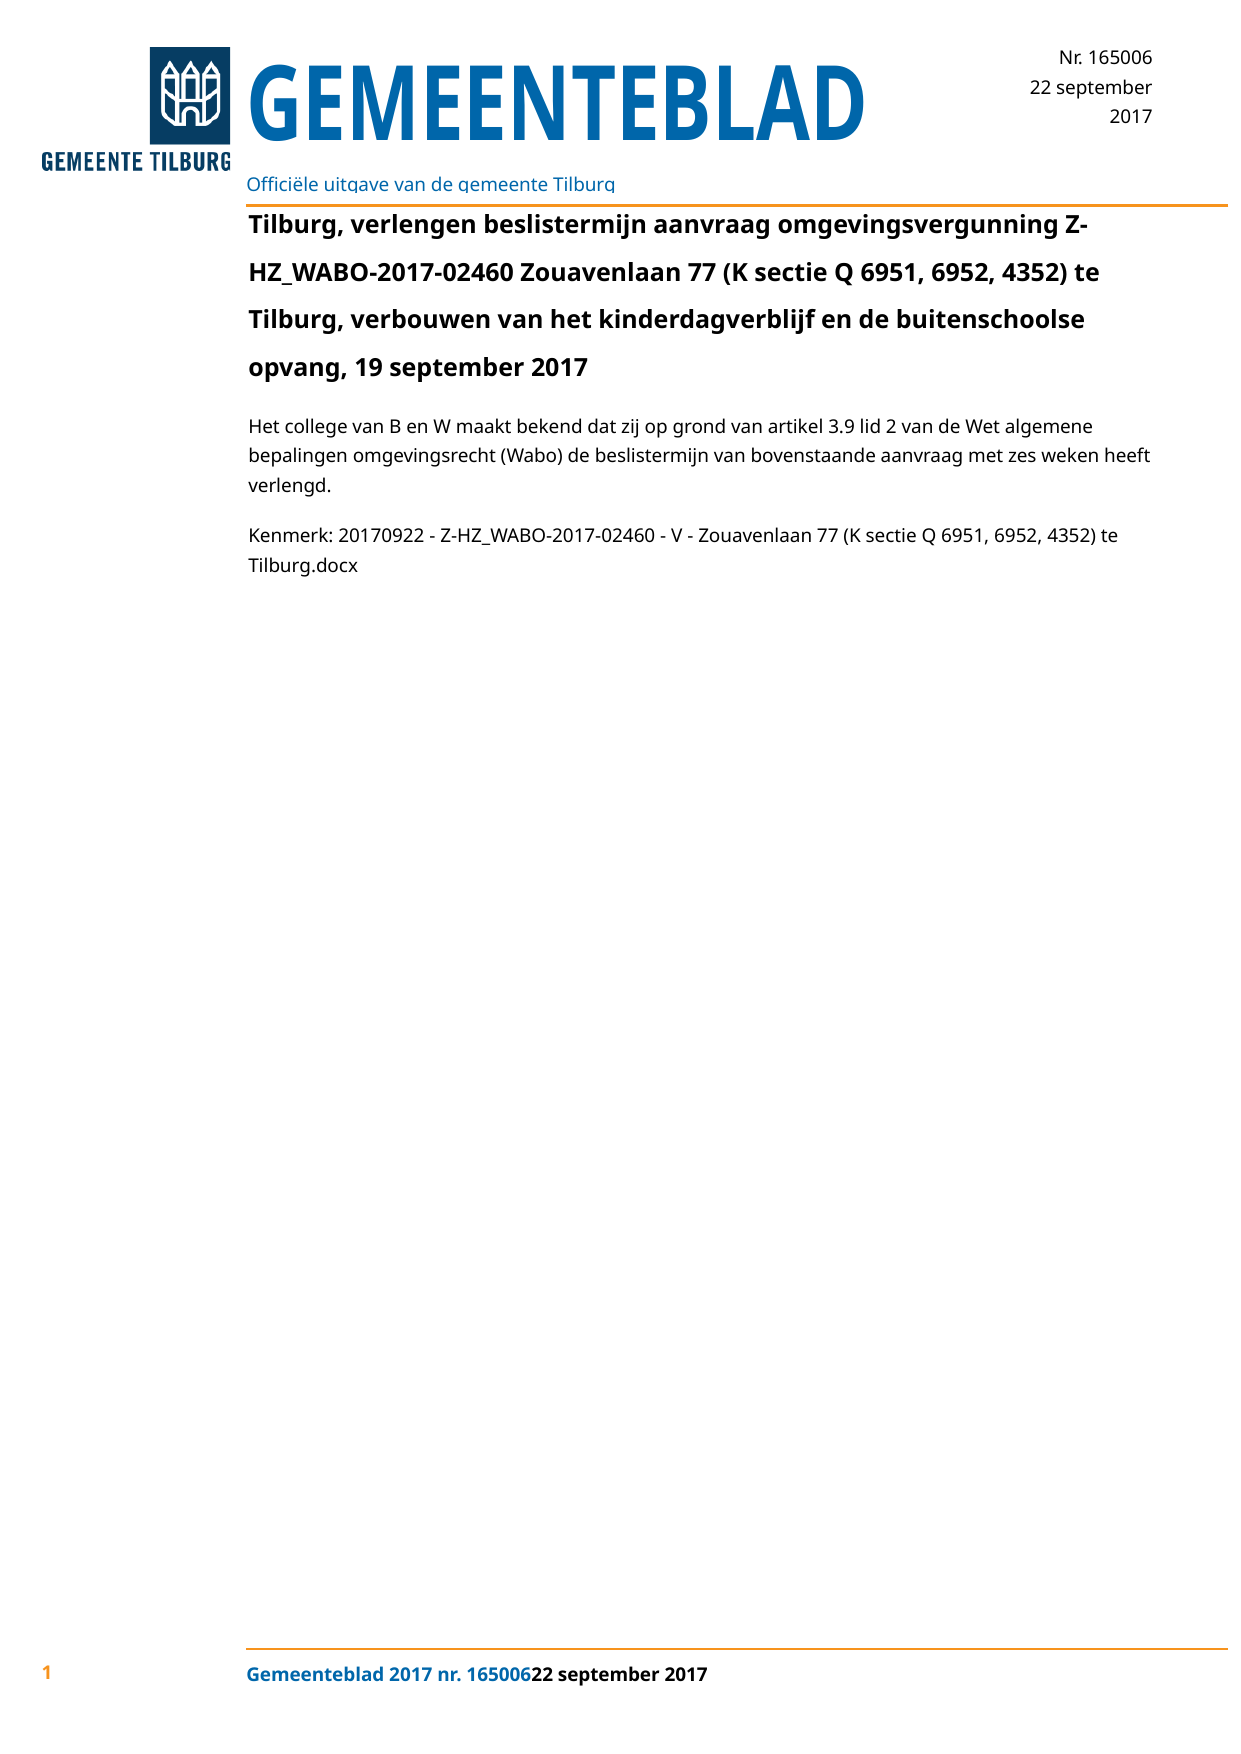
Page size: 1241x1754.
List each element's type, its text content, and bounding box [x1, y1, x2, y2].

picture [41, 47, 231, 172]
text Tilburg, verlengen beslistermijn aanvraag omgevingsvergunning Z-HZ_WABO-2017-02460 Zouavenlaan 77 (K sectie Q 6951, 6952, 4352) te Tilburg, verbouwen van het kinderdagverblijf en de buitenschoolse opvang, 19 september 2017 [248, 207, 1152, 384]
text Kenmerk: 20170922 - Z-HZ_WABO-2017-02460 - V - Zouavenlaan 77 (K sectie Q 6951, 6952, 4352) te Tilburg.docx [248, 523, 1152, 578]
text Het college van B en W maakt bekend dat zij op grond van artikel 3.9 lid 2 van de Wet algemene bepalingen omgevingsrecht (Wabo) de beslistermijn van bovenstaande aanvraag met zes weken heeft verlengd. [248, 413, 1152, 498]
